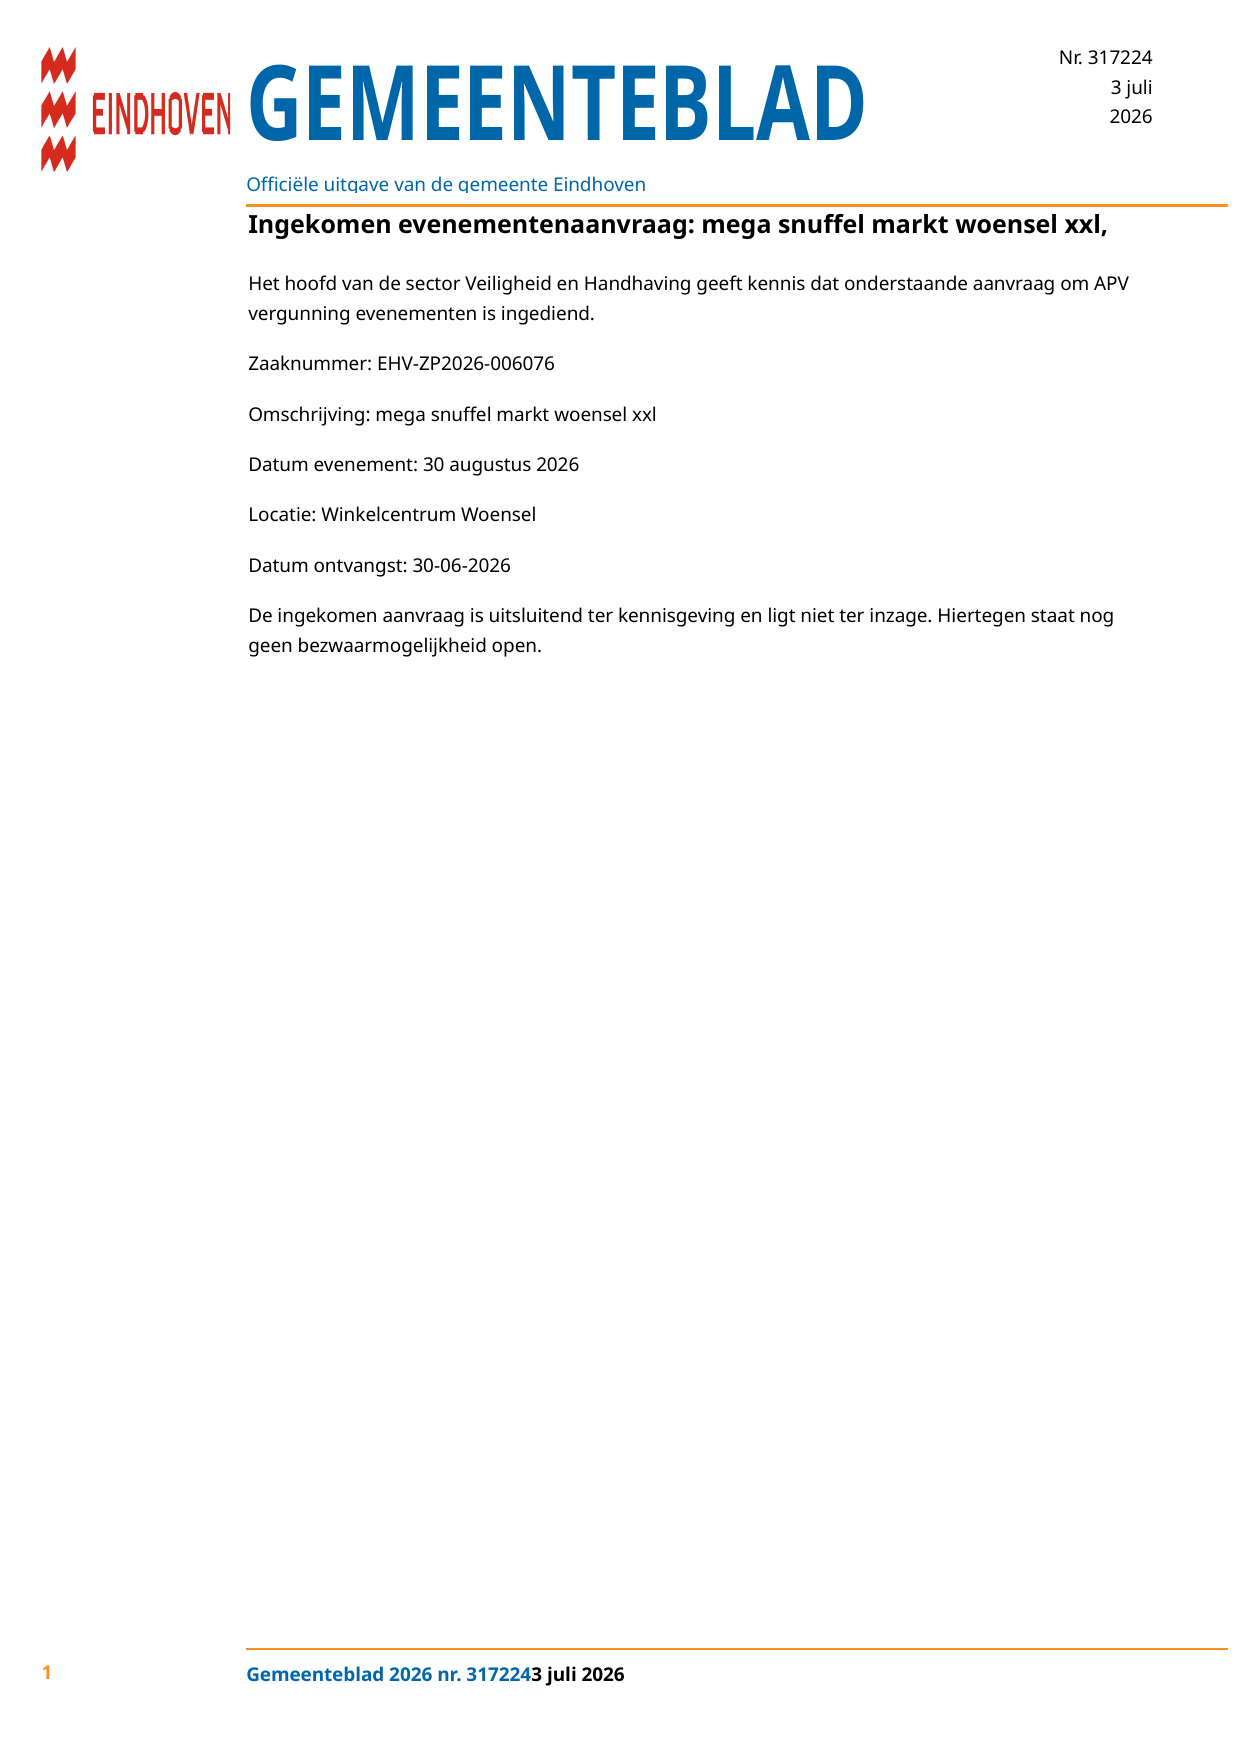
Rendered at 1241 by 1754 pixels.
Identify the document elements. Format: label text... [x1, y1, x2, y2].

text Het hoofd van de sector Veiligheid en Handhaving geeft kennis dat onderstaande aanvraag om APV vergunning evenementen is ingediend. [248, 270, 1152, 326]
text Datum ontvangst: 30-06-2026 [248, 552, 1152, 578]
text Ingekomen evenementenaanvraag: mega snuffel markt woensel xxl, [248, 207, 1152, 241]
text Locatie: Winkelcentrum Woensel [248, 502, 1152, 527]
picture [41, 47, 231, 172]
text Omschrijving: mega snuffel markt woensel xxl [248, 401, 1152, 426]
text De ingekomen aanvraag is uitsluitend ter kennisgeving en ligt niet ter inzage. Hiertegen staat nog geen bezwaarmogelijkheid open. [248, 602, 1152, 658]
text Datum evenement: 30 augustus 2026 [248, 451, 1152, 477]
text Zaaknummer: EHV-ZP2026-006076 [248, 350, 1152, 376]
